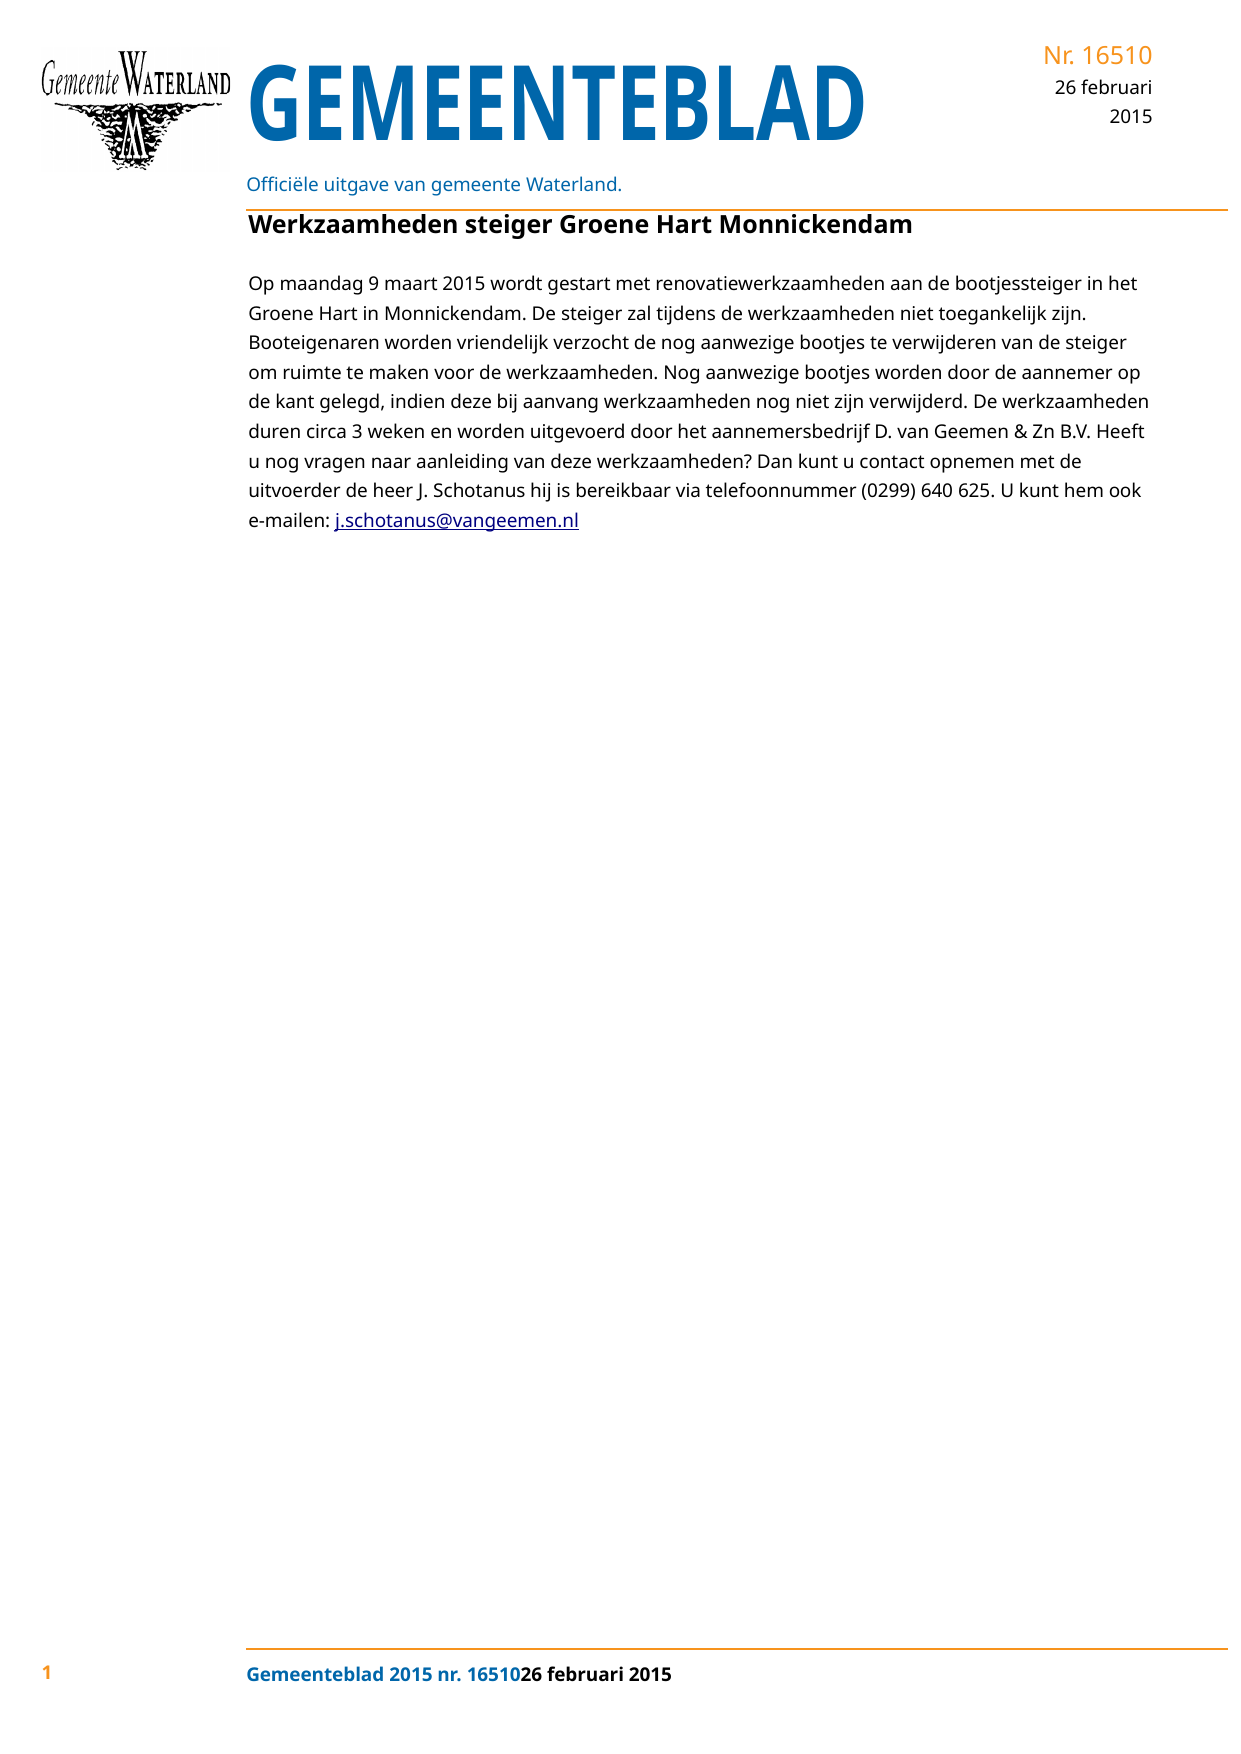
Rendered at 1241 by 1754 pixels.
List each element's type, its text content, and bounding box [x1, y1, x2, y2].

text Werkzaamheden steiger Groene Hart Monnickendam [248, 211, 1152, 241]
text Op maandag 9 maart 2015 wordt gestart met renovatiewerkzaamheden aan de bootjessteiger in het Groene Hart in Monnickendam. De steiger zal tijdens de werkzaamheden niet toegankelijk zijn. Booteigenaren worden vriendelijk verzocht de nog aanwezige bootjes te verwijderen van de steiger om ruimte te maken voor de werkzaamheden. Nog aanwezige bootjes worden door de aannemer op de kant gelegd, indien deze bij aanvang werkzaamheden nog niet zijn verwijderd. De werkzaamheden duren circa 3 weken en worden uitgevoerd door het aannemersbedrijf D. van Geemen & Zn B.V. Heeft u nog vragen naar aanleiding van deze werkzaamheden? Dan kunt u contact opnemen met de uitvoerder de heer J. Schotanus hij is bereikbaar via telefoonnummer (0299) 640 625. U kunt hem ook e-mailen: j.schotanus@vangeemen.nl [248, 270, 1152, 533]
picture [41, 47, 231, 172]
